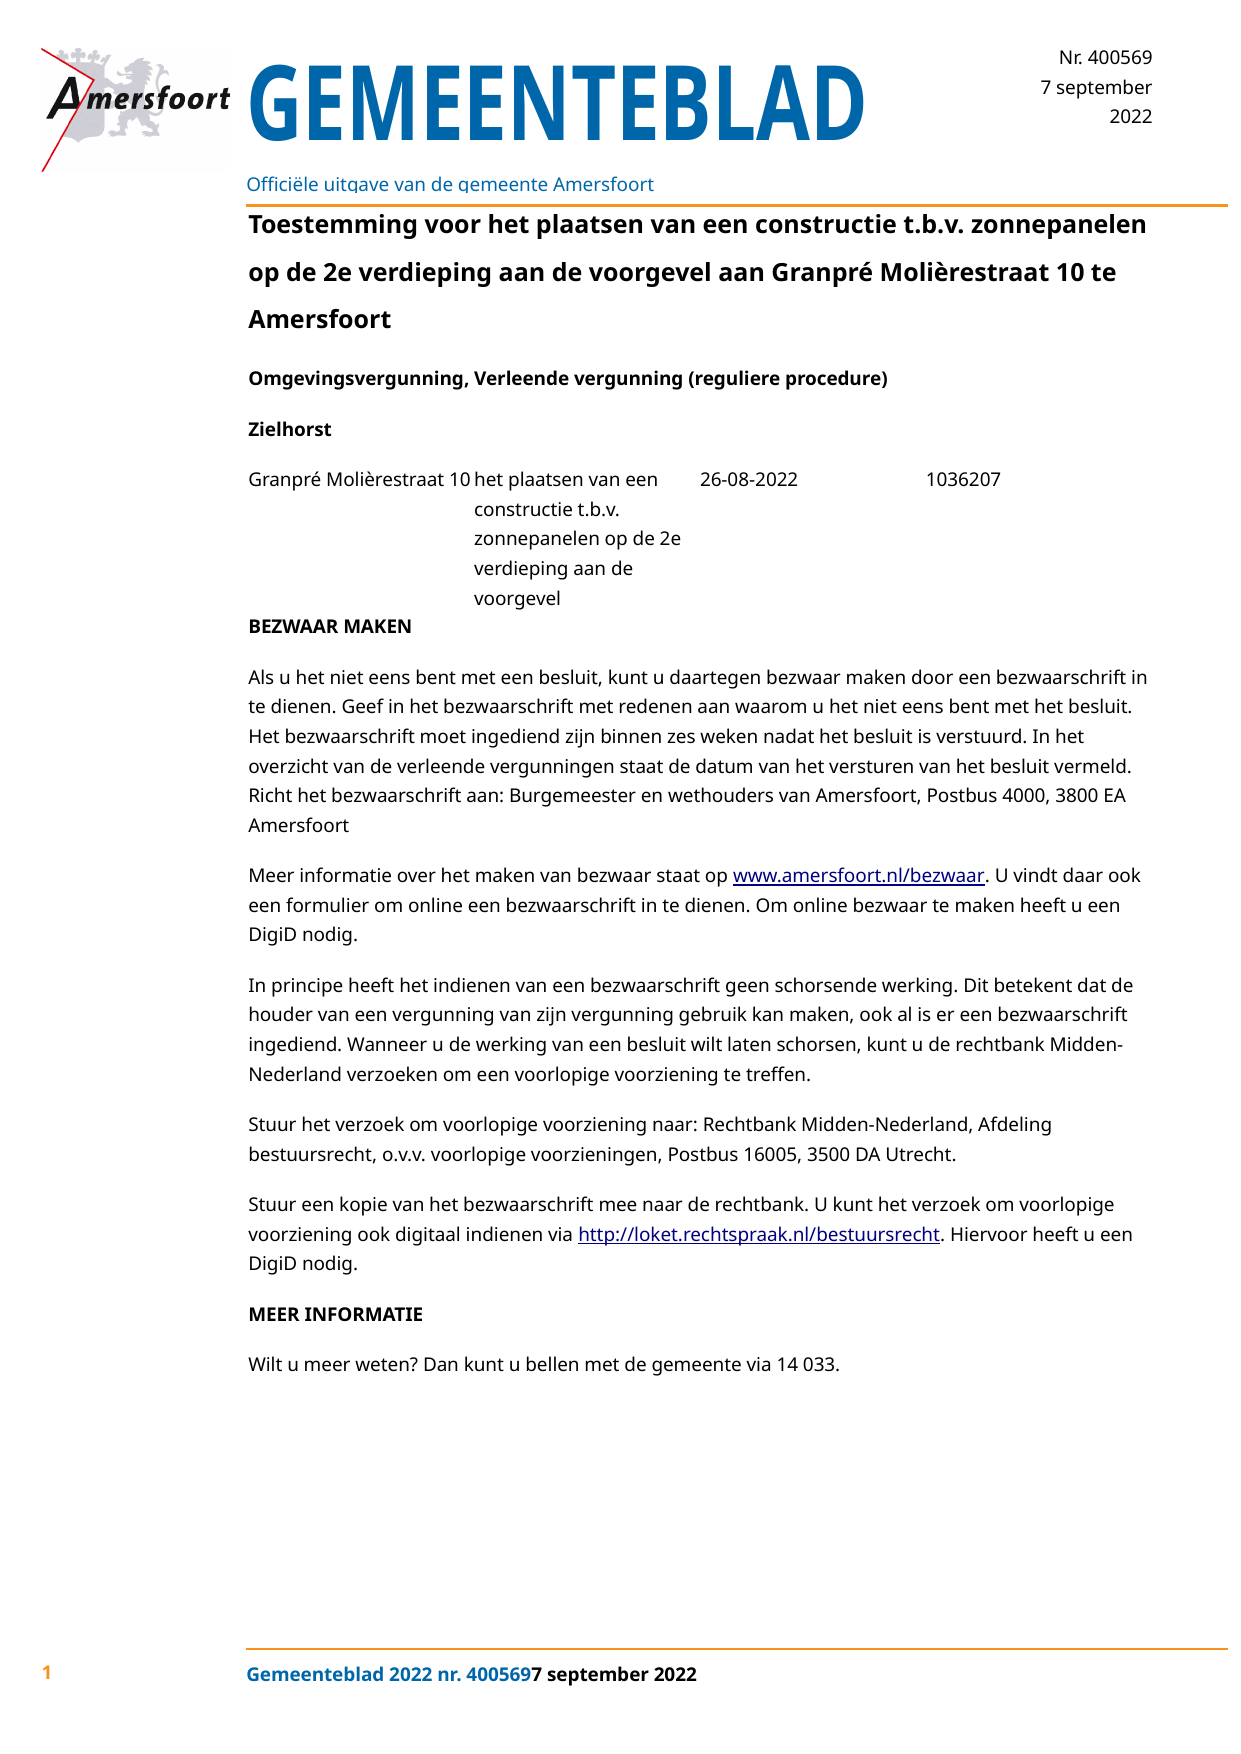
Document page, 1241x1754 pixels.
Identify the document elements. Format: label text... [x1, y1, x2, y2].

picture [41, 47, 231, 172]
text Wilt u meer weten? Dan kunt u bellen met de gemeente via 14 033. [248, 1351, 1152, 1377]
text In principe heeft het indienen van een bezwaarschrift geen schorsende werking. Dit betekent dat de houder van een vergunning van zijn vergunning gebruik kan maken, ook al is er een bezwaarschrift ingediend. Wanneer u de werking van een besluit wilt laten schorsen, kunt u de rechtbank Midden-Nederland verzoeken om een voorlopige voorziening te treffen. [248, 972, 1152, 1087]
table_header 1036207 [926, 466, 1152, 611]
text Zielhorst [248, 416, 1152, 442]
text BEZWAAR MAKEN [248, 614, 1152, 639]
table_header het plaatsen van een constructie t.b.v. zonnepanelen op de 2e verdieping aan de voorgevel [474, 466, 700, 611]
text Stuur een kopie van het bezwaarschrift mee naar de rechtbank. U kunt het verzoek om voorlopige voorziening ook digitaal indienen via http://loket.rechtspraak.nl/bestuursrecht. Hiervoor heeft u een DigiD nodig. [248, 1191, 1152, 1276]
text Meer informatie over het maken van bezwaar staat op www.amersfoort.nl/bezwaar. U vindt daar ook een formulier om online een bezwaarschrift in te dienen. Om online bezwaar te maken heeft u een DigiD nodig. [248, 862, 1152, 947]
text Stuur het verzoek om voorlopige voorziening naar: Rechtbank Midden-Nederland, Afdeling bestuursrecht, o.v.v. voorlopige voorzieningen, Postbus 16005, 3500 DA Utrecht. [248, 1111, 1152, 1167]
table_header Granpré Molièrestraat 10 [248, 466, 474, 611]
text Toestemming voor het plaatsen van een constructie t.b.v. zonnepanelen op de 2e verdieping aan de voorgevel aan Granpré Molièrestraat 10 te Amersfoort [248, 207, 1152, 336]
text Als u het niet eens bent met een besluit, kunt u daartegen bezwaar maken door een bezwaarschrift in te dienen. Geef in het bezwaarschrift met redenen aan waarom u het niet eens bent met het besluit. Het bezwaarschrift moet ingediend zijn binnen zes weken nadat het besluit is verstuurd. In het overzicht van de verleende vergunningen staat de datum van het versturen van het besluit vermeld. Richt het bezwaarschrift aan: Burgemeester en wethouders van Amersfoort, Postbus 4000, 3800 EA Amersfoort [248, 664, 1152, 838]
text MEER INFORMATIE [248, 1301, 1152, 1327]
text Omgevingsvergunning, Verleende vergunning (reguliere procedure) [248, 366, 1152, 391]
table_header 26-08-2022 [700, 466, 926, 611]
